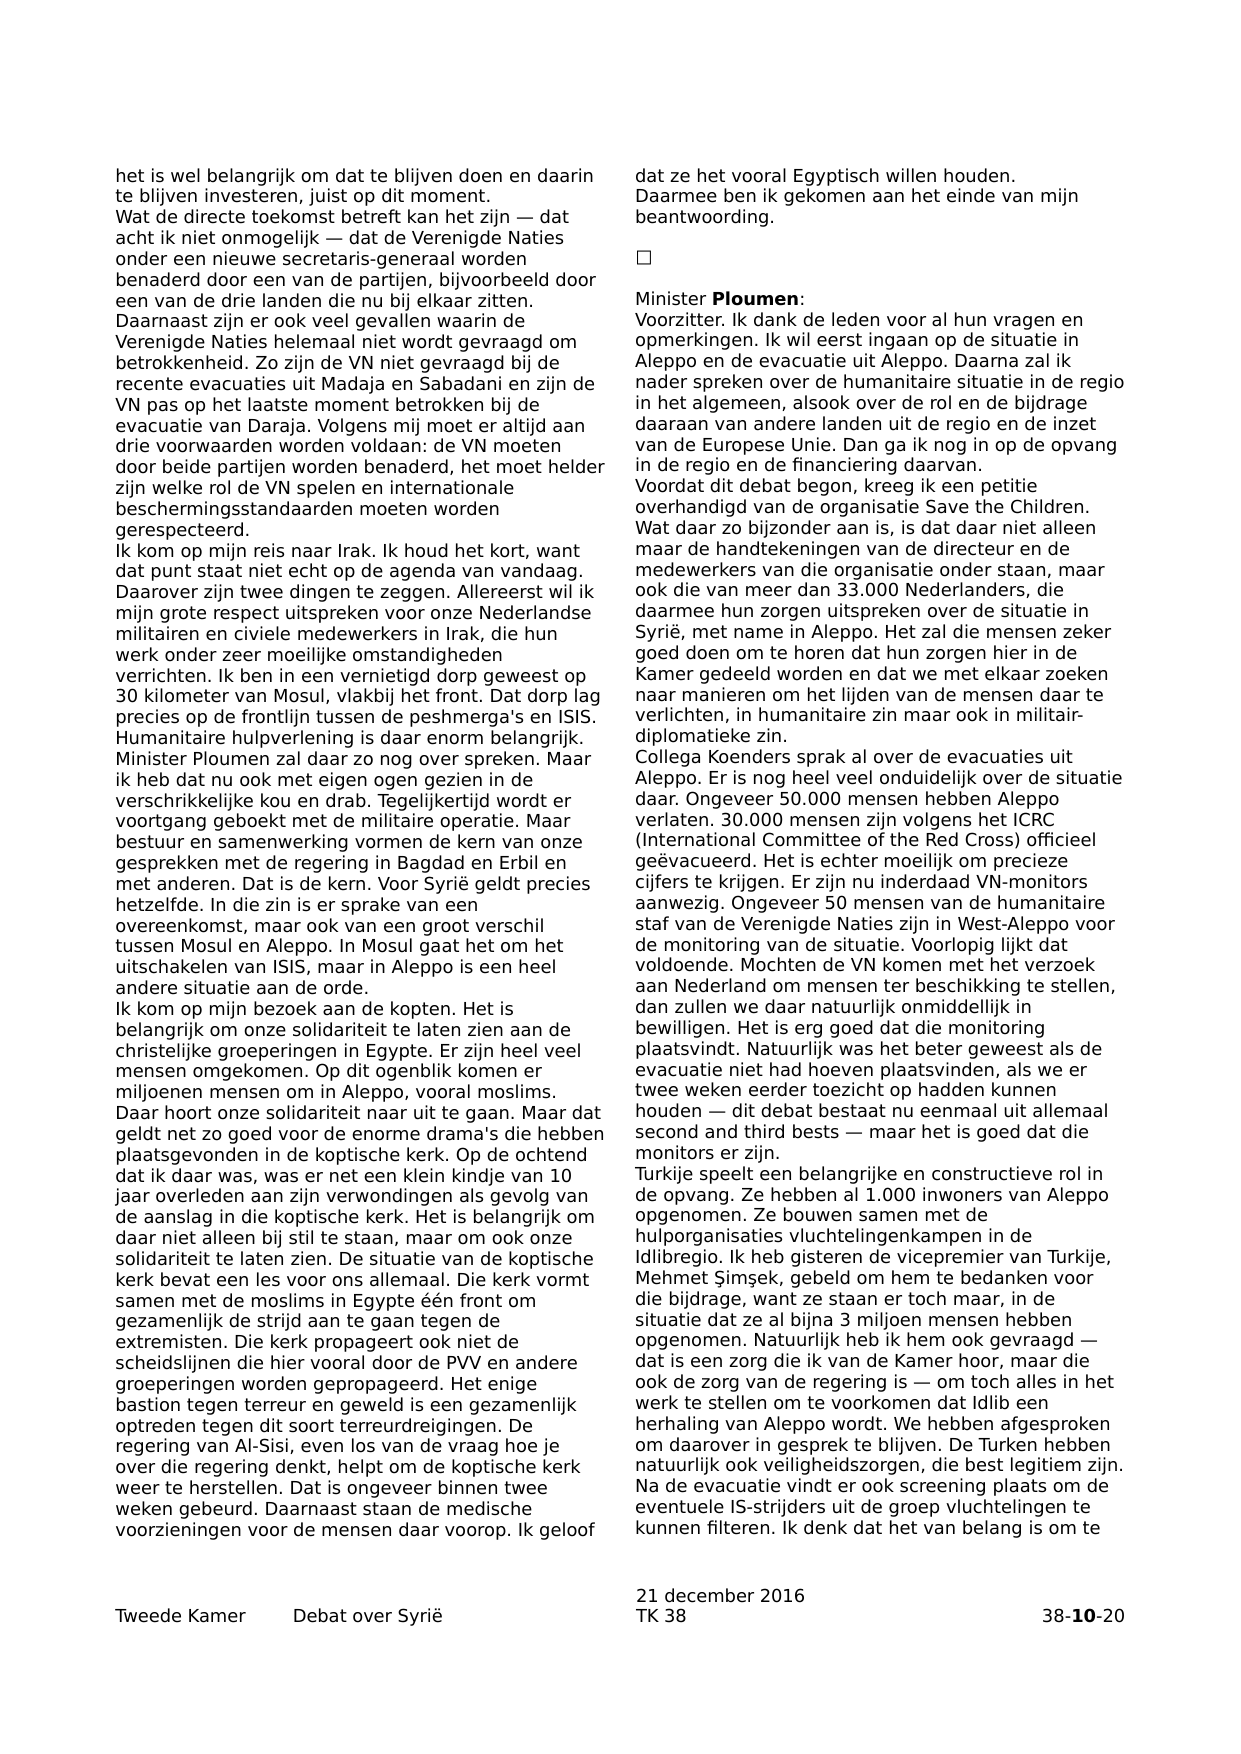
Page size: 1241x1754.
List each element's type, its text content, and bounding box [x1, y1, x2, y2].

text Voorzitter. Ik dank de leden voor al hun vragen en opmerkingen. Ik wil eerst ingaan op de situatie in Aleppo en de evacuatie uit Aleppo. Daarna zal ik nader spreken over de humanitaire situatie in de regio in het algemeen, alsook over de rol en de bijdrage daaraan van andere landen uit de regio en de inzet van de Europese Unie. Dan ga ik nog in op de opvang in de regio en de financiering daarvan. [635, 309, 1125, 476]
text het is wel belangrijk om dat te blijven doen en daarin te blijven investeren, juist op dit moment. [115, 165, 605, 207]
text Collega Koenders sprak al over de evacuaties uit Aleppo. Er is nog heel veel onduidelijk over de situatie daar. Ongeveer 50.000 mensen hebben Aleppo verlaten. 30.000 mensen zijn volgens het ICRC (International Committee of the Red Cross) officieel geëvacueerd. Het is echter moeilijk om precieze cijfers te krijgen. Er zijn nu inderdaad VN-monitors aanwezig. Ongeveer 50 mensen van de humanitaire staf van de Verenigde Naties zijn in West-Aleppo voor de monitoring van de situatie. Voorlopig lijkt dat voldoende. Mochten de VN komen met het verzoek aan Nederland om mensen ter beschikking te stellen, dan zullen we daar natuurlijk onmiddellijk in bewilligen. Het is erg goed dat die monitoring plaatsvindt. Natuurlijk was het beter geweest als de evacuatie niet had hoeven plaatsvinden, als we er twee weken eerder toezicht op hadden kunnen houden — dit debat bestaat nu eenmaal uit allemaal second and third bests — maar het is goed dat die monitors er zijn. [635, 747, 1125, 1163]
text Ik kom op mijn bezoek aan de kopten. Het is belangrijk om onze solidariteit te laten zien aan de christelijke groeperingen in Egypte. Er zijn heel veel mensen omgekomen. Op dit ogenblik komen er miljoenen mensen om in Aleppo, vooral moslims. Daar hoort onze solidariteit naar uit te gaan. Maar dat geldt net zo goed voor de enorme drama's die hebben plaatsgevonden in de koptische kerk. Op de ochtend dat ik daar was, was er net een klein kindje van 10 jaar overleden aan zijn verwondingen als gevolg van de aanslag in die koptische kerk. Het is belangrijk om daar niet alleen bij stil te staan, maar om ook onze solidariteit te laten zien. De situatie van de koptische kerk bevat een les voor ons allemaal. Die kerk vormt samen met de moslims in Egypte één front om gezamenlijk de strijd aan te gaan tegen de extremisten. Die kerk propageert ook niet de scheidslijnen die hier vooral door de PVV en andere groeperingen worden gepropageerd. Het enige bastion tegen terreur en geweld is een gezamenlijk optreden tegen dit soort terreurdreigingen. De regering van Al-Sisi, even los van de vraag hoe je over die regering denkt, helpt om de koptische kerk weer te herstellen. Dat is ongeveer binnen twee weken gebeurd. Daarnaast staan de medische voorzieningen voor de mensen daar voorop. Ik geloof [115, 999, 605, 1540]
text Daarmee ben ik gekomen aan het einde van mijn beantwoording. [635, 186, 1125, 228]
text Minister Ploumen: [635, 288, 1125, 309]
text ⬜ [635, 248, 1125, 268]
text Ik kom op mijn reis naar Irak. Ik houd het kort, want dat punt staat niet echt op de agenda van vandaag. Daarover zijn twee dingen te zeggen. Allereerst wil ik mijn grote respect uitspreken voor onze Nederlandse militairen en civiele medewerkers in Irak, die hun werk onder zeer moeilijke omstandigheden verrichten. Ik ben in een vernietigd dorp geweest op 30 kilometer van Mosul, vlakbij het front. Dat dorp lag precies op de frontlijn tussen de peshmerga's en ISIS. Humanitaire hulpverlening is daar enorm belangrijk. Minister Ploumen zal daar zo nog over spreken. Maar ik heb dat nu ook met eigen ogen gezien in de verschrikkelijke kou en drab. Tegelijkertijd wordt er voortgang geboekt met de militaire operatie. Maar bestuur en samenwerking vormen de kern van onze gesprekken met de regering in Bagdad en Erbil en met anderen. Dat is de kern. Voor Syrië geldt precies hetzelfde. In die zin is er sprake van een overeenkomst, maar ook van een groot verschil tussen Mosul en Aleppo. In Mosul gaat het om het uitschakelen van ISIS, maar in Aleppo is een heel andere situatie aan de orde. [115, 540, 605, 999]
text dat ze het vooral Egyptisch willen houden. [635, 165, 1125, 186]
text Voordat dit debat begon, kreeg ik een petitie overhandigd van de organisatie Save the Children. Wat daar zo bijzonder aan is, is dat daar niet alleen maar de handtekeningen van de directeur en de medewerkers van die organisatie onder staan, maar ook die van meer dan 33.000 Nederlanders, die daarmee hun zorgen uitspreken over de situatie in Syrië, met name in Aleppo. Het zal die mensen zeker goed doen om te horen dat hun zorgen hier in de Kamer gedeeld worden en dat we met elkaar zoeken naar manieren om het lijden van de mensen daar te verlichten, in humanitaire zin maar ook in militair-diplomatieke zin. [635, 476, 1125, 747]
text Wat de directe toekomst betreft kan het zijn — dat acht ik niet onmogelijk — dat de Verenigde Naties onder een nieuwe secretaris-generaal worden benaderd door een van de partijen, bijvoorbeeld door een van de drie landen die nu bij elkaar zitten. Daarnaast zijn er ook veel gevallen waarin de Verenigde Naties helemaal niet wordt gevraagd om betrokkenheid. Zo zijn de VN niet gevraagd bij de recente evacuaties uit Madaja en Sabadani en zijn de VN pas op het laatste moment betrokken bij de evacuatie van Daraja. Volgens mij moet er altijd aan drie voorwaarden worden voldaan: de VN moeten door beide partijen worden benaderd, het moet helder zijn welke rol de VN spelen en internationale beschermingsstandaarden moeten worden gerespecteerd. [115, 207, 605, 540]
text Turkije speelt een belangrijke en constructieve rol in de opvang. Ze hebben al 1.000 inwoners van Aleppo opgenomen. Ze bouwen samen met de hulporganisaties vluchtelingenkampen in de Idlibregio. Ik heb gisteren de vicepremier van Turkije, Mehmet Şimşek, gebeld om hem te bedanken voor die bijdrage, want ze staan er toch maar, in de situatie dat ze al bijna 3 miljoen mensen hebben opgenomen. Natuurlijk heb ik hem ook gevraagd — dat is een zorg die ik van de Kamer hoor, maar die ook de zorg van de regering is — om toch alles in het werk te stellen om te voorkomen dat Idlib een herhaling van Aleppo wordt. We hebben afgesproken om daarover in gesprek te blijven. De Turken hebben natuurlijk ook veiligheidszorgen, die best legitiem zijn. Na de evacuatie vindt er ook screening plaats om de eventuele IS-strijders uit de groep vluchtelingen te kunnen filteren. Ik denk dat het van belang is om te [635, 1163, 1125, 1538]
